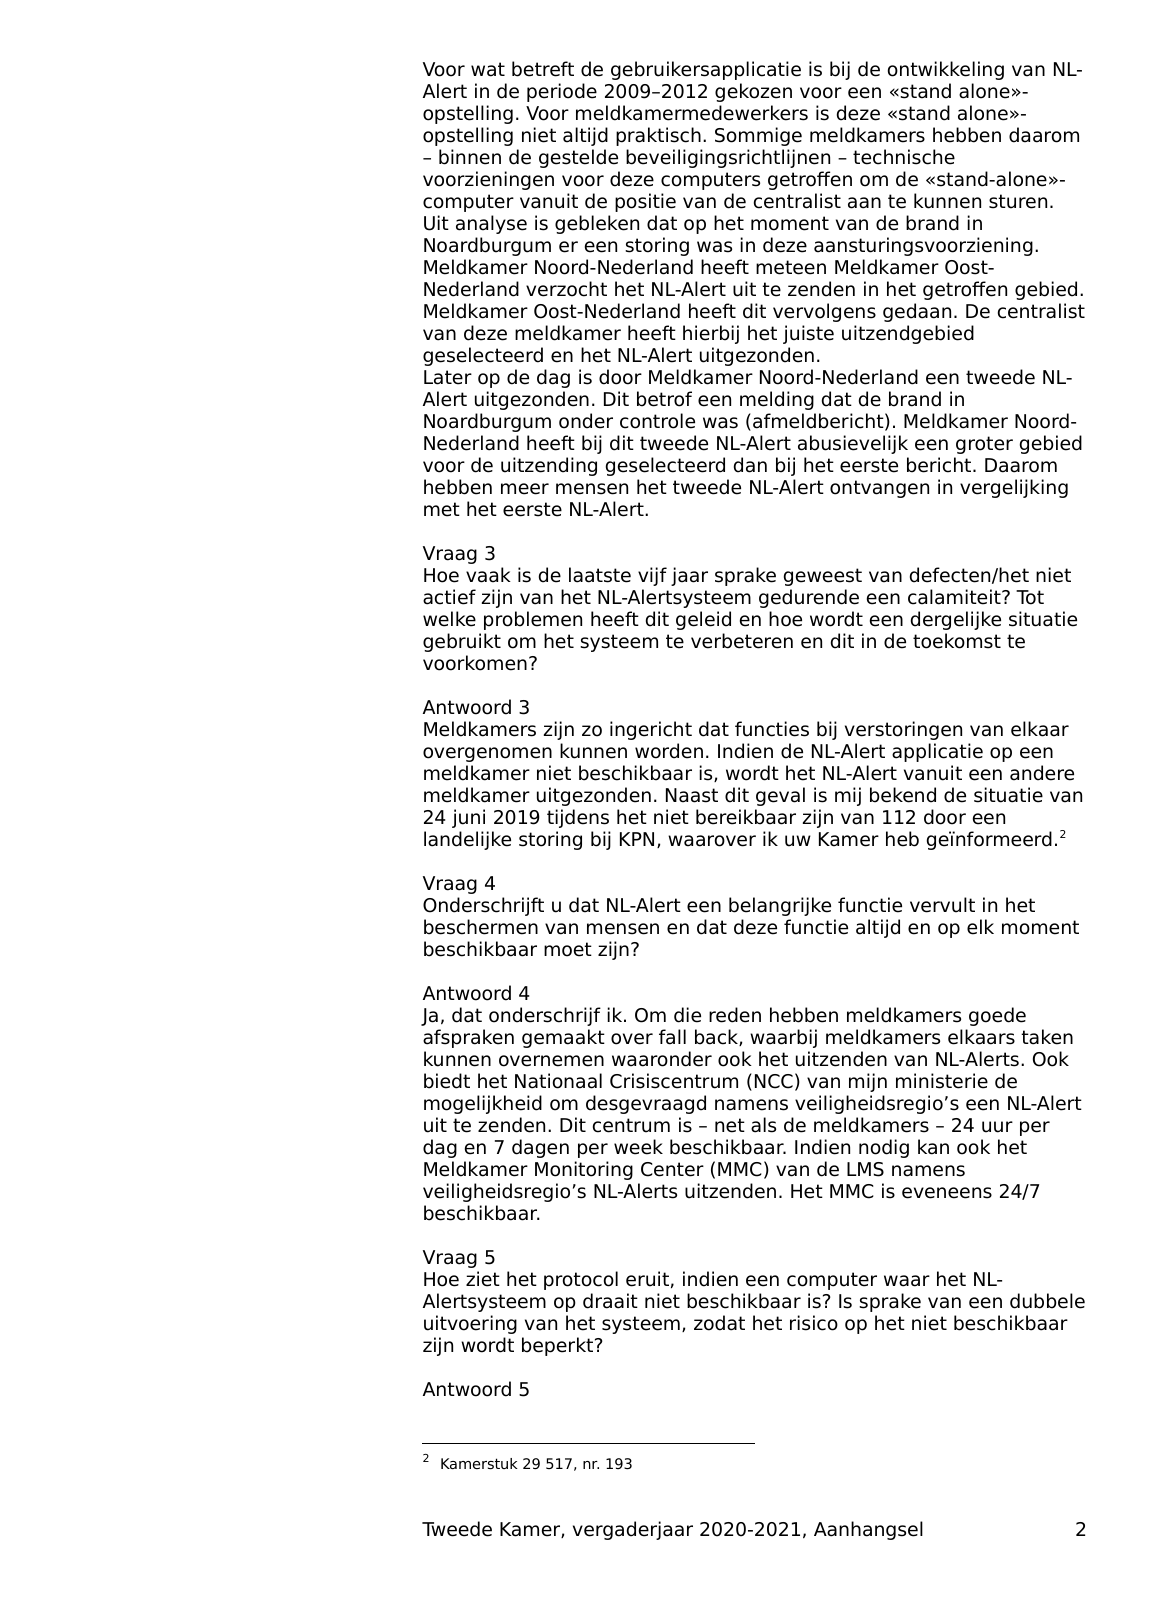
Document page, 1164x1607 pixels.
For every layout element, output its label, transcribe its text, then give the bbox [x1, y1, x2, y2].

text Antwoord 5 [422, 1379, 1087, 1401]
text Hoe ziet het protocol eruit, indien een computer waar het NL-Alertsysteem op draait niet beschikbaar is? Is sprake van een dubbele uitvoering van het systeem, zodat het risico op het niet beschikbaar zijn wordt beperkt? [422, 1269, 1087, 1357]
text Antwoord 4 [422, 983, 1087, 1005]
text Onderschrijft u dat NL-Alert een belangrijke functie vervult in het beschermen van mensen en dat deze functie altijd en op elk moment beschikbaar moet zijn? [422, 895, 1087, 961]
text Vraag 3 [422, 543, 1087, 565]
text Hoe vaak is de laatste vijf jaar sprake geweest van defecten/het niet actief zijn van het NL-Alertsysteem gedurende een calamiteit? Tot welke problemen heeft dit geleid en hoe wordt een dergelijke situatie gebruikt om het systeem te verbeteren en dit in de toekomst te voorkomen? [422, 565, 1087, 675]
text Vraag 5 [422, 1247, 1087, 1269]
text Later op de dag is door Meldkamer Noord-Nederland een tweede NL-Alert uitgezonden. Dit betrof een melding dat de brand in Noardburgum onder controle was (afmeldbericht). Meldkamer Noord-Nederland heeft bij dit tweede NL-Alert abusievelijk een groter gebied voor de uitzending geselecteerd dan bij het eerste bericht. Daarom hebben meer mensen het tweede NL-Alert ontvangen in vergelijking met het eerste NL-Alert. [422, 367, 1087, 521]
text Meldkamer Noord-Nederland heeft meteen Meldkamer Oost-Nederland verzocht het NL-Alert uit te zenden in het getroffen gebied. Meldkamer Oost-Nederland heeft dit vervolgens gedaan. De centralist van deze meldkamer heeft hierbij het juiste uitzendgebied geselecteerd en het NL-Alert uitgezonden. [422, 257, 1087, 367]
text Meldkamers zijn zo ingericht dat functies bij verstoringen van elkaar overgenomen kunnen worden. Indien de NL-Alert applicatie op een meldkamer niet beschikbaar is, wordt het NL-Alert vanuit een andere meldkamer uitgezonden. Naast dit geval is mij bekend de situatie van 24 juni 2019 tijdens het niet bereikbaar zijn van 112 door een landelijke storing bij KPN, waarover ik uw Kamer heb geïnformeerd. [422, 719, 1087, 851]
text Kamerstuk 29 517, nr. 193 [422, 1452, 1087, 1474]
text Voor wat betreft de gebruikersapplicatie is bij de ontwikkeling van NL-Alert in de periode 2009–2012 gekozen voor een «stand alone»-opstelling. Voor meldkamermedewerkers is deze «stand alone»-opstelling niet altijd praktisch. Sommige meldkamers hebben daarom – binnen de gestelde beveiligingsrichtlijnen – technische voorzieningen voor deze computers getroffen om de «stand-alone»-computer vanuit de positie van de centralist aan te kunnen sturen. [422, 59, 1087, 213]
text Uit analyse is gebleken dat op het moment van de brand in Noardburgum er een storing was in deze aansturingsvoorziening. [422, 213, 1087, 257]
text Vraag 4 [422, 873, 1087, 895]
text Antwoord 3 [422, 697, 1087, 719]
text Ja, dat onderschrijf ik. Om die reden hebben meldkamers goede afspraken gemaakt over fall back, waarbij meldkamers elkaars taken kunnen overnemen waaronder ook het uitzenden van NL-Alerts. Ook biedt het Nationaal Crisiscentrum (NCC) van mijn ministerie de mogelijkheid om desgevraagd namens veiligheidsregio’s een NL-Alert uit te zenden. Dit centrum is – net als de meldkamers – 24 uur per dag en 7 dagen per week beschikbaar. Indien nodig kan ook het Meldkamer Monitoring Center (MMC) van de LMS namens veiligheidsregio’s NL-Alerts uitzenden. Het MMC is eveneens 24/7 beschikbaar. [422, 1005, 1087, 1225]
